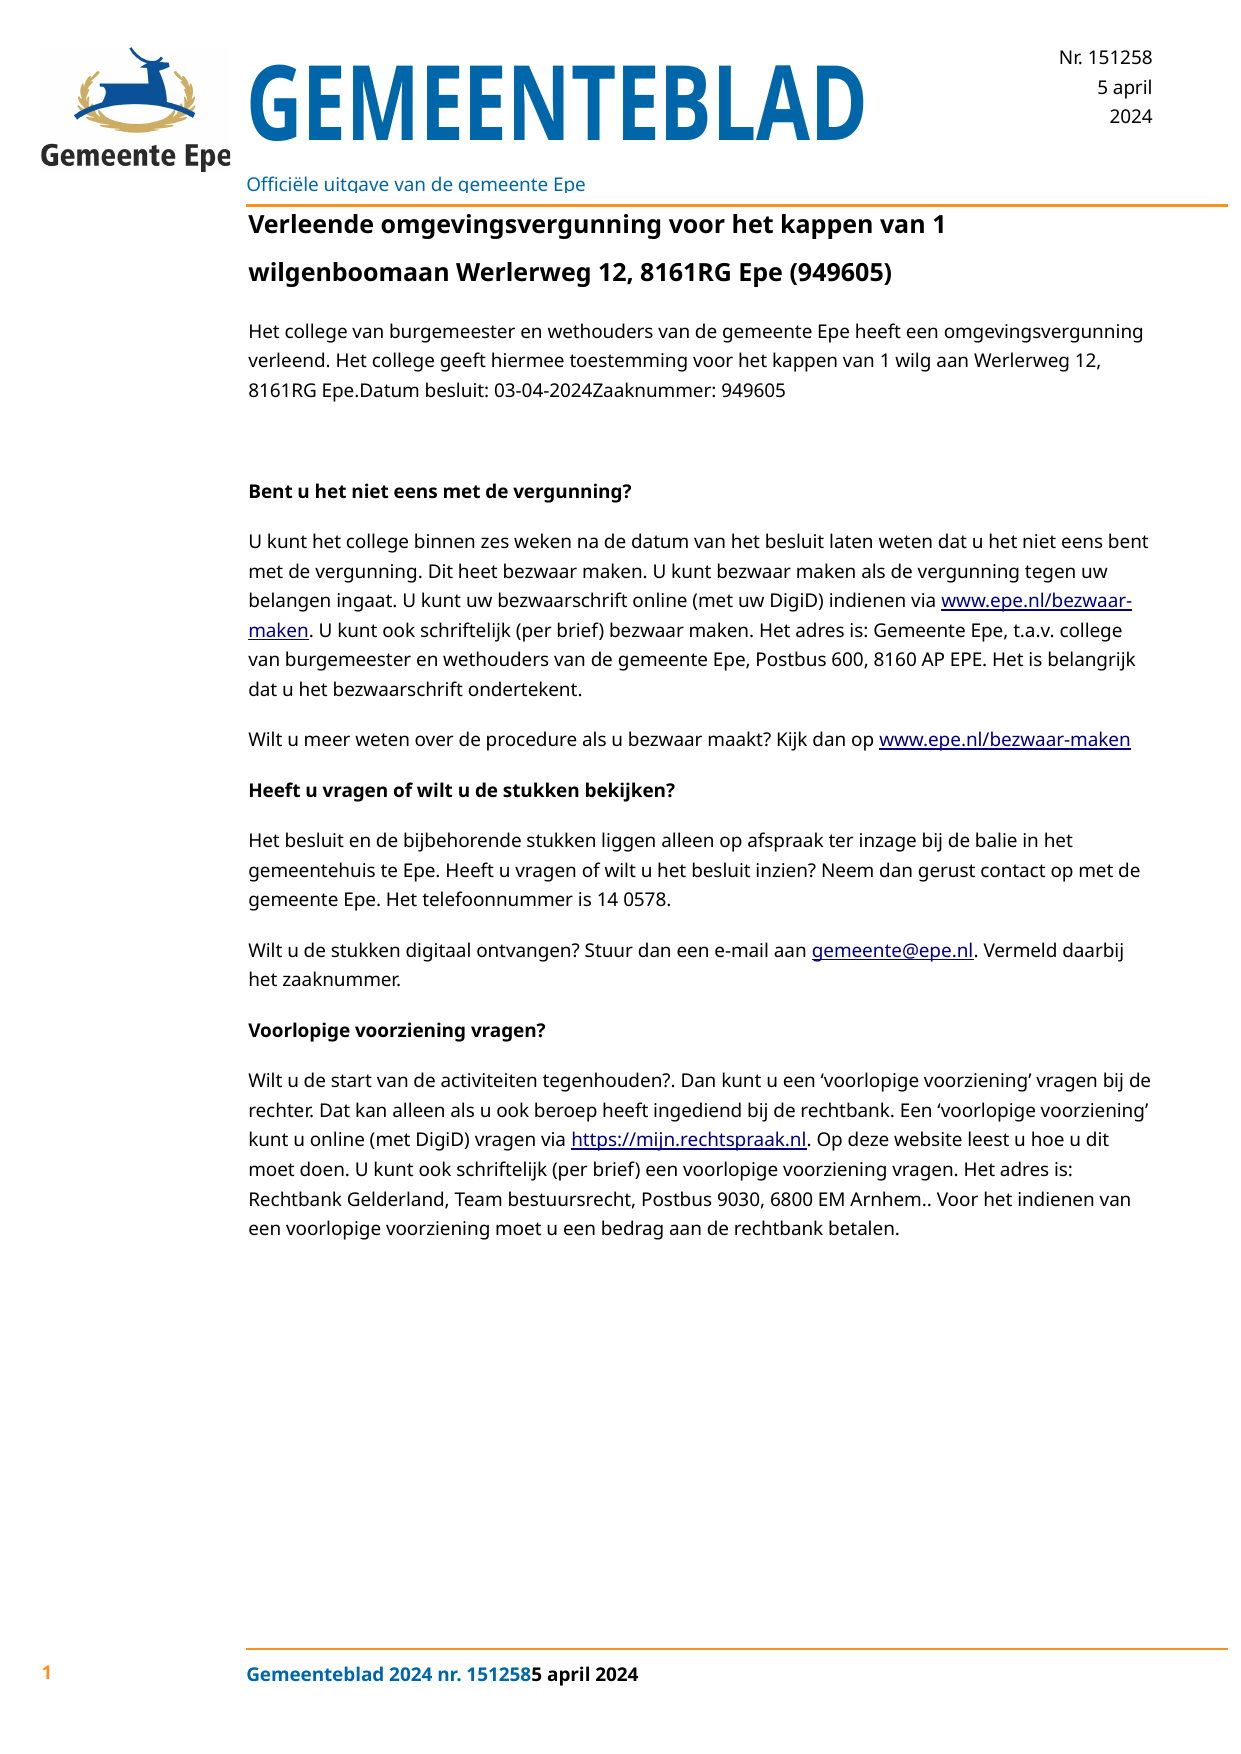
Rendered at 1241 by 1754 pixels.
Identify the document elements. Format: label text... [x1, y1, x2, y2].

text Verleende omgevingsvergunning voor het kappen van 1 wilgenboomaan Werlerweg 12, 8161RG Epe (949605) [248, 207, 1152, 288]
text Bent u het niet eens met de vergunning? [248, 478, 1152, 504]
text Voorlopige voorziening vragen? [248, 1017, 1152, 1043]
text Het college van burgemeester en wethouders van de gemeente Epe heeft een omgevingsvergunning verleend. Het college geeft hiermee toestemming voor het kappen van 1 wilg aan Werlerweg 12, 8161RG Epe.Datum besluit: 03-04-2024Zaaknummer: 949605 [248, 318, 1152, 403]
picture [41, 47, 231, 172]
text Heeft u vragen of wilt u de stukken bekijken? [248, 777, 1152, 803]
text U kunt het college binnen zes weken na de datum van het besluit laten weten dat u het niet eens bent met de vergunning. Dit heet bezwaar maken. U kunt bezwaar maken als de vergunning tegen uw belangen ingaat. U kunt uw bezwaarschrift online (met uw DigiD) indienen via www.epe.nl/bezwaar-maken. U kunt ook schriftelijk (per brief) bezwaar maken. Het adres is: Gemeente Epe, t.a.v. college van burgemeester en wethouders van de gemeente Epe, Postbus 600, 8160 AP EPE. Het is belangrijk dat u het bezwaarschrift ondertekent. [248, 528, 1152, 702]
text Wilt u de start van de activiteiten tegenhouden?. Dan kunt u een ‘voorlopige voorziening’ vragen bij de rechter. Dat kan alleen als u ook beroep heeft ingediend bij de rechtbank. Een ‘voorlopige voorziening’ kunt u online (met DigiD) vragen via https://mijn.rechtspraak.nl. Op deze website leest u hoe u dit moet doen. U kunt ook schriftelijk (per brief) een voorlopige voorziening vragen. Het adres is: Rechtbank Gelderland, Team bestuursrecht, Postbus 9030, 6800 EM Arnhem.. Voor het indienen van een voorlopige voorziening moet u een bedrag aan de rechtbank betalen. [248, 1067, 1152, 1241]
text Wilt u de stukken digitaal ontvangen? Stuur dan een e-mail aan gemeente@epe.nl. Vermeld daarbij het zaaknummer. [248, 937, 1152, 992]
text Wilt u meer weten over de procedure als u bezwaar maakt? Kijk dan op www.epe.nl/bezwaar-maken [248, 727, 1152, 752]
text Het besluit en de bijbehorende stukken liggen alleen op afspraak ter inzage bij de balie in het gemeentehuis te Epe. Heeft u vragen of wilt u het besluit inzien? Neem dan gerust contact op met de gemeente Epe. Het telefoonnummer is 14 0578. [248, 827, 1152, 912]
